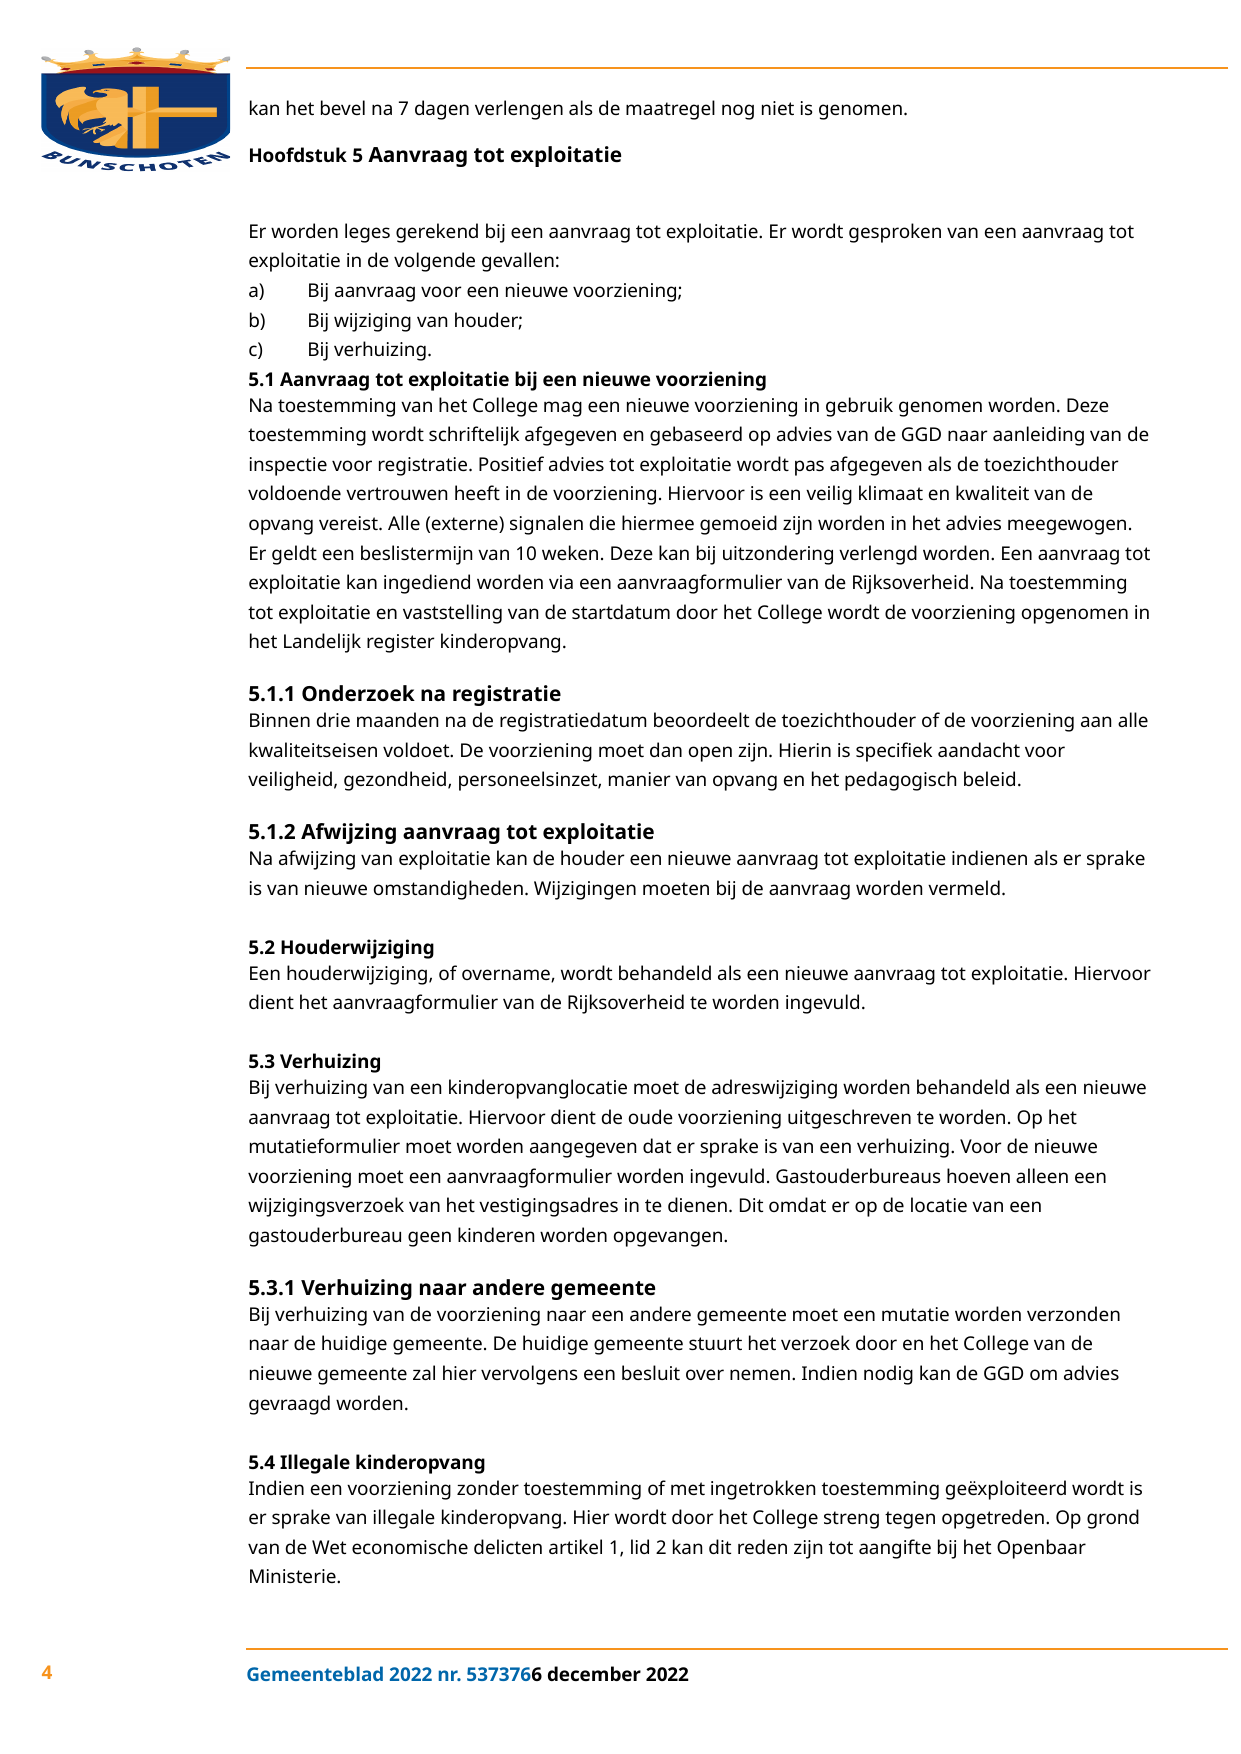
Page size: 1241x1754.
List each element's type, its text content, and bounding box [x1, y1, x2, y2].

text 5.1 Aanvraag tot exploitatie bij een nieuwe voorziening [248, 366, 1152, 392]
text kan het bevel na 7 dagen verlengen als de maatregel nog niet is genomen. [248, 95, 1152, 121]
text Bij verhuizing van de voorziening naar een andere gemeente moet een mutatie worden verzonden naar de huidige gemeente. De huidige gemeente stuurt het verzoek door en het College van de nieuwe gemeente zal hier vervolgens een besluit over nemen. Indien nodig kan de GGD om advies gevraagd worden. [248, 1301, 1152, 1416]
text Hoofdstuk 5 Aanvraag tot exploitatie [248, 140, 1152, 169]
text Indien een voorziening zonder toestemming of met ingetrokken toestemming geëxploiteerd wordt is er sprake van illegale kinderopvang. Hier wordt door het College streng tegen opgetreden. Op grond van de Wet economische delicten artikel 1, lid 2 kan dit reden zijn tot aangifte bij het Openbaar Ministerie. [248, 1475, 1152, 1589]
list Bij wijziging van houder; [248, 307, 1152, 333]
text 5.1.2 Afwijzing aanvraag tot exploitatie [248, 817, 1152, 845]
text Binnen drie maanden na de registratiedatum beoordeelt de toezichthouder of de voorziening aan alle kwaliteitseisen voldoet. De voorziening moet dan open zijn. Hierin is specifiek aandacht voor veiligheid, gezondheid, personeelsinzet, manier van opvang en het pedagogisch beleid. [248, 707, 1152, 792]
text Na afwijzing van exploitatie kan de houder een nieuwe aanvraag tot exploitatie indienen als er sprake is van nieuwe omstandigheden. Wijzigingen moeten bij de aanvraag worden vermeld. [248, 845, 1152, 901]
text 5.4 Illegale kinderopvang [248, 1449, 1152, 1475]
text 5.2 Houderwijziging [248, 934, 1152, 960]
picture [41, 47, 231, 172]
list Bij verhuizing. [248, 336, 1152, 362]
text Er worden leges gerekend bij een aanvraag tot exploitatie. Er wordt gesproken van een aanvraag tot exploitatie in de volgende gevallen: [248, 218, 1152, 273]
text Een houderwijziging, of overname, wordt behandeld als een nieuwe aanvraag tot exploitatie. Hiervoor dient het aanvraagformulier van de Rijksoverheid te worden ingevuld. [248, 960, 1152, 1015]
text 5.3.1 Verhuizing naar andere gemeente [248, 1273, 1152, 1301]
text 5.1.1 Onderzoek na registratie [248, 679, 1152, 707]
text 5.3 Verhuizing [248, 1048, 1152, 1074]
text Bij verhuizing van een kinderopvanglocatie moet de adreswijziging worden behandeld als een nieuwe aanvraag tot exploitatie. Hiervoor dient de oude voorziening uitgeschreven te worden. Op het mutatieformulier moet worden aangegeven dat er sprake is van een verhuizing. Voor de nieuwe voorziening moet een aanvraagformulier worden ingevuld. Gastouderbureaus hoeven alleen een wijzigingsverzoek van het vestigingsadres in te dienen. Dit omdat er op de locatie van een gastouderbureau geen kinderen worden opgevangen. [248, 1074, 1152, 1248]
list Bij aanvraag voor een nieuwe voorziening; [248, 277, 1152, 303]
text Na toestemming van het College mag een nieuwe voorziening in gebruik genomen worden. Deze toestemming wordt schriftelijk afgegeven en gebaseerd op advies van de GGD naar aanleiding van de inspectie voor registratie. Positief advies tot exploitatie wordt pas afgegeven als de toezichthouder voldoende vertrouwen heeft in de voorziening. Hiervoor is een veilig klimaat en kwaliteit van de opvang vereist. Alle (externe) signalen die hiermee gemoeid zijn worden in het advies meegewogen. Er geldt een beslistermijn van 10 weken. Deze kan bij uitzondering verlengd worden. Een aanvraag tot exploitatie kan ingediend worden via een aanvraagformulier van de Rijksoverheid. Na toestemming tot exploitatie en vaststelling van de startdatum door het College wordt de voorziening opgenomen in het Landelijk register kinderopvang. [248, 392, 1152, 654]
